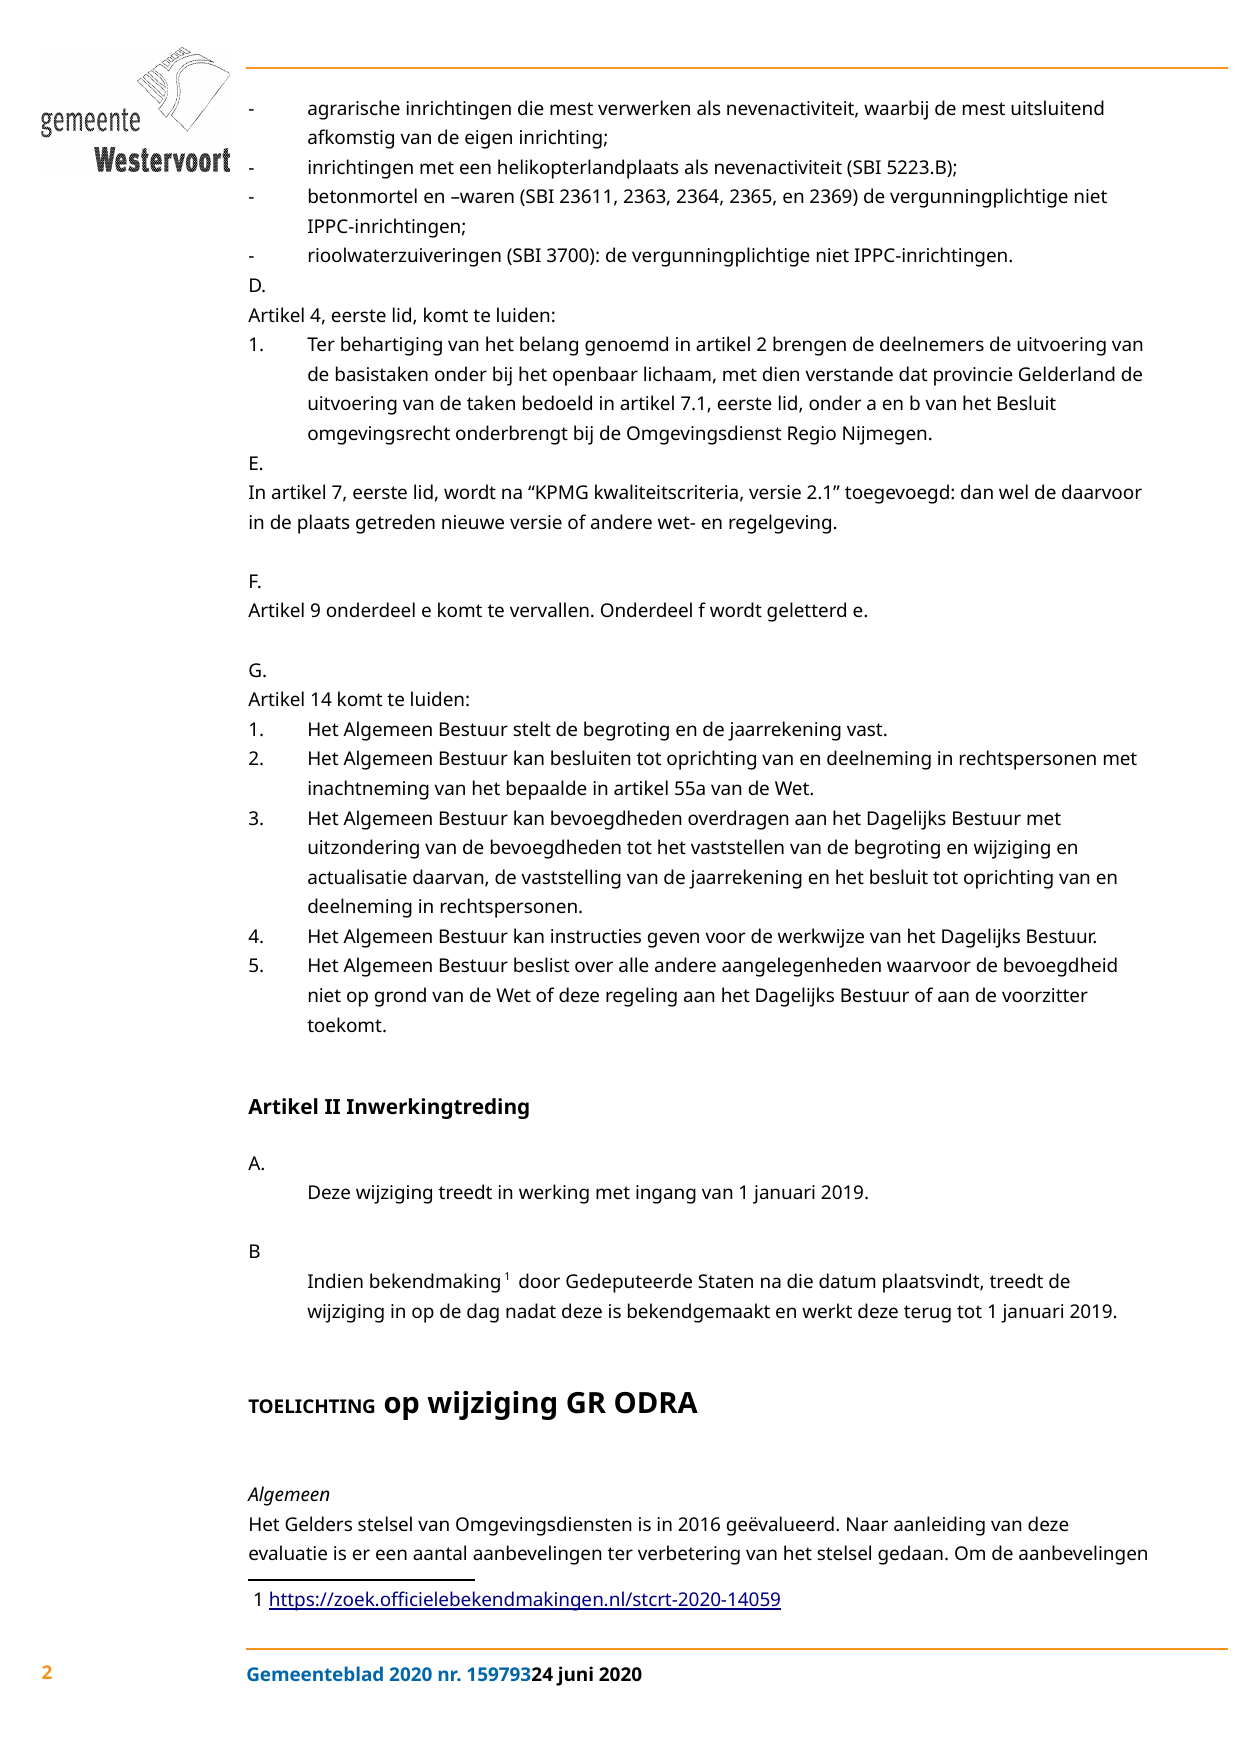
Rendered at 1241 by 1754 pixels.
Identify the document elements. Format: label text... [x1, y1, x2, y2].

list Het Algemeen Bestuur beslist over alle andere aangelegenheden waarvoor de bevoegdheid niet op grond van de Wet of deze regeling aan het Dagelijks Bestuur of aan de voorzitter toekomt. [248, 953, 1152, 1038]
list Het Algemeen Bestuur kan bevoegdheden overdragen aan het Dagelijks Bestuur met uitzondering van de bevoegdheden tot het vaststellen van de begroting en wijziging en actualisatie daarvan, de vaststelling van de jaarrekening en het besluit tot oprichting van en deelneming in rechtspersonen. [248, 805, 1152, 919]
list Indien bekendmaking door Gedeputeerde Staten na die datum plaatsvindt, treedt de wijziging in op de dag nadat deze is bekendgemaakt en werkt deze terug tot 1 januari 2019. [248, 1268, 1152, 1323]
text Artikel 9 onderdeel e komt te vervallen. Onderdeel f wordt geletterd e. [248, 598, 1152, 623]
text E. [248, 450, 1152, 476]
list Ter behartiging van het belang genoemd in artikel 2 brengen de deelnemers de uitvoering van de basistaken onder bij het openbaar lichaam, met dien verstande dat provincie Gelderland de uitvoering van de taken bedoeld in artikel 7.1, eerste lid, onder a en b van het Besluit omgevingsrecht onderbrengt bij de Omgevingsdienst Regio Nijmegen. [248, 331, 1152, 446]
text Artikel II Inwerkingtreding [248, 1092, 1152, 1120]
list Het Algemeen Bestuur kan instructies geven voor de werkwijze van het Dagelijks Bestuur. [248, 923, 1152, 949]
list rioolwaterzuiveringen (SBI 3700): de vergunningplichtige niet IPPC‐inrichtingen. [248, 243, 1152, 268]
text TOELICHTING op wijziging GR ODRA [248, 1383, 1152, 1422]
list betonmortel en –waren (SBI 23611, 2363, 2364, 2365, en 2369) de vergunningplichtige niet IPPC‐inrichtingen; [248, 183, 1152, 239]
text Het Gelders stelsel van Omgevingsdiensten is in 2016 geëvalueerd. Naar aanleiding van deze evaluatie is er een aantal aanbevelingen ter verbetering van het stelsel gedaan. Om de aanbevelingen [248, 1511, 1152, 1566]
text Artikel 14 komt te luiden: [248, 686, 1152, 712]
text D. [248, 272, 1152, 298]
text Algemeen [248, 1481, 1152, 1507]
list inrichtingen met een helikopterlandplaats als nevenactiviteit (SBI 5223.B); [248, 154, 1152, 180]
list Deze wijziging treedt in werking met ingang van 1 januari 2019. [248, 1179, 1152, 1205]
list https://zoek.officielebekendmakingen.nl/stcrt-2020-14059 [248, 1586, 1152, 1612]
text Artikel 4, eerste lid, komt te luiden: [248, 302, 1152, 328]
text In artikel 7, eerste lid, wordt na “KPMG kwaliteitscriteria, versie 2.1” toegevoegd: dan wel de daarvoor in de plaats getreden nieuwe versie of andere wet- en regelgeving. [248, 479, 1152, 535]
list agrarische inrichtingen die mest verwerken als nevenactiviteit, waarbij de mest uitsluitend afkomstig van de eigen inrichting; [248, 95, 1152, 150]
text F. [248, 568, 1152, 594]
list Het Algemeen Bestuur kan besluiten tot oprichting van en deelneming in rechtspersonen met inachtneming van het bepaalde in artikel 55a van de Wet. [248, 746, 1152, 801]
text G. [248, 657, 1152, 683]
list Het Algemeen Bestuur stelt de begroting en de jaarrekening vast. [248, 716, 1152, 742]
picture [41, 47, 231, 172]
